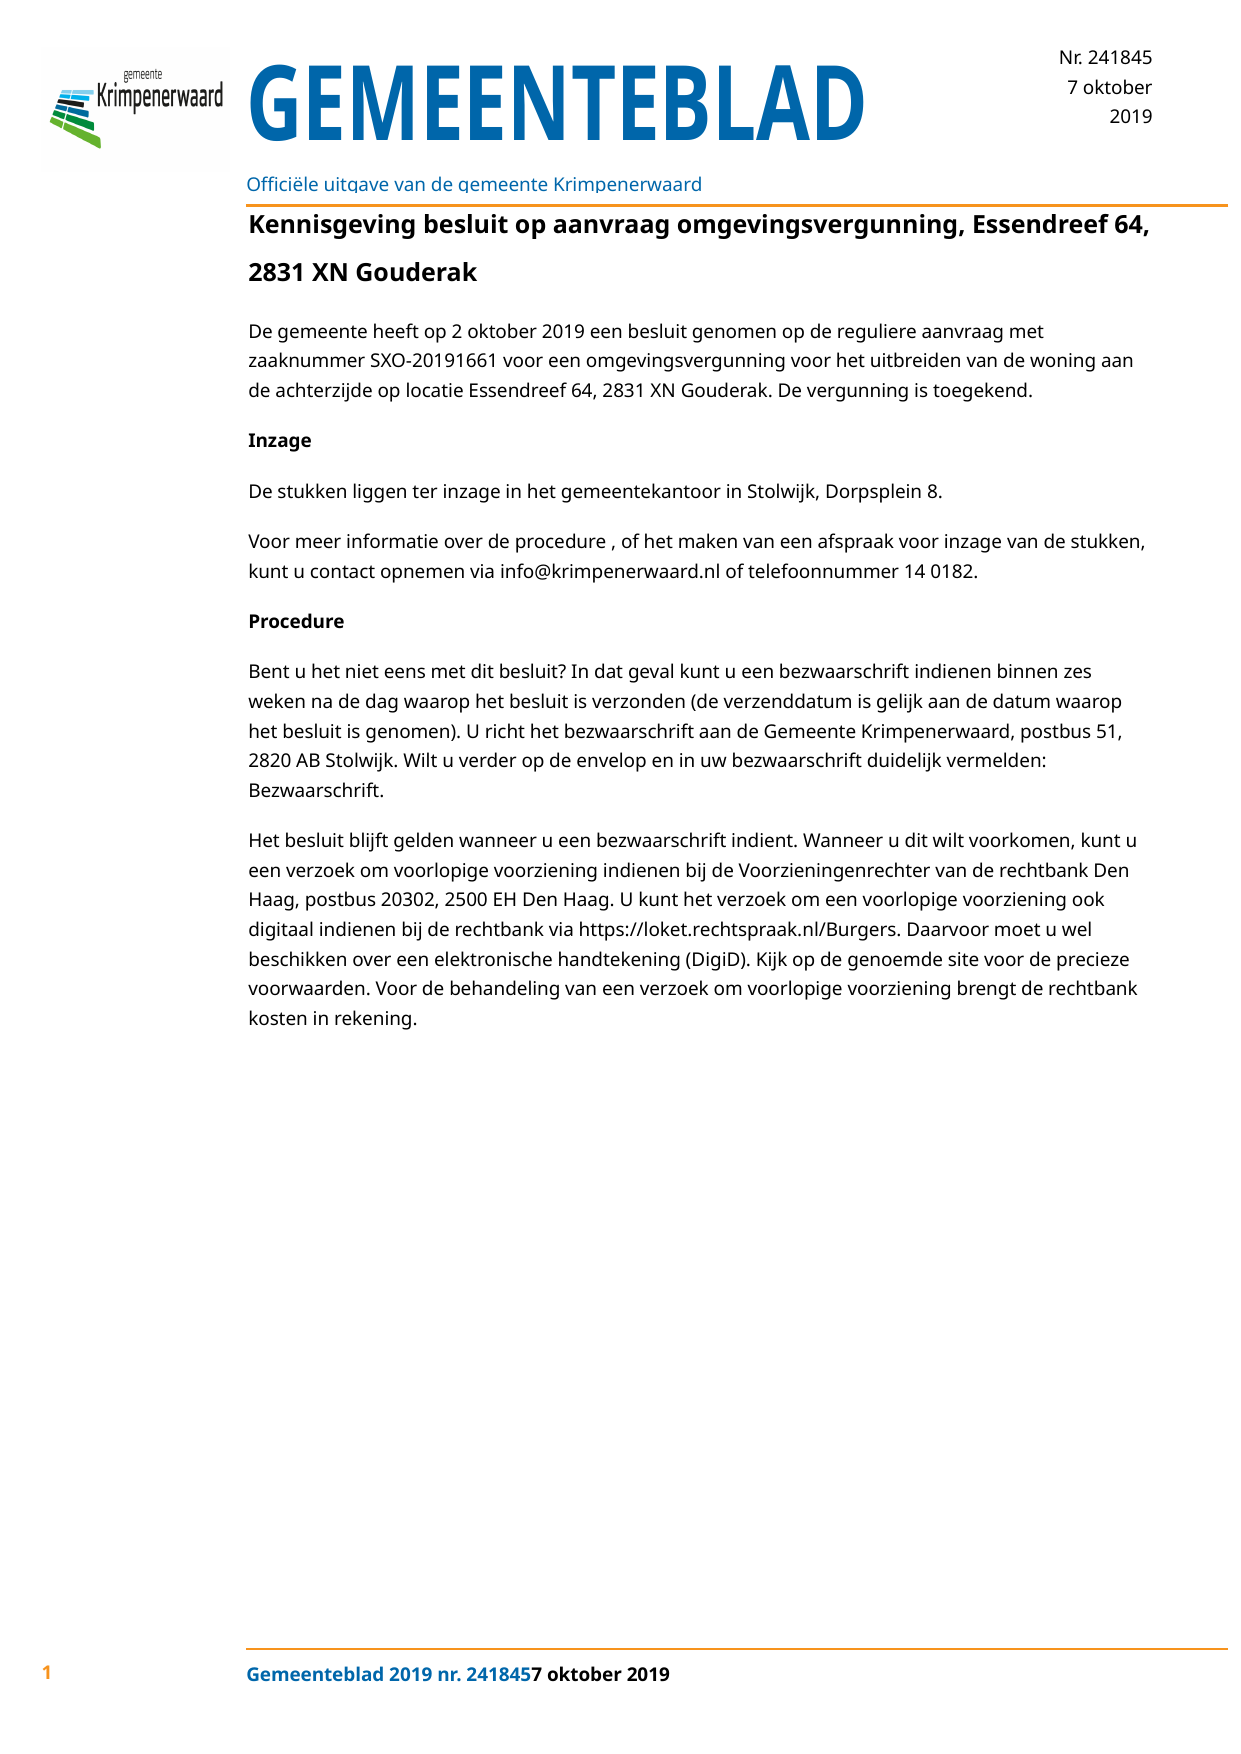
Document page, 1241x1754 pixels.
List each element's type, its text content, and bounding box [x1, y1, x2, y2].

text Voor meer informatie over de procedure , of het maken van een afspraak voor inzage van de stukken, kunt u contact opnemen via info@krimpenerwaard.nl of telefoonnummer 14 0182. [248, 528, 1152, 584]
text Bent u het niet eens met dit besluit? In dat geval kunt u een bezwaarschrift indienen binnen zes weken na de dag waarop het besluit is verzonden (de verzenddatum is gelijk aan de datum waarop het besluit is genomen). U richt het bezwaarschrift aan de Gemeente Krimpenerwaard, postbus 51, 2820 AB Stolwijk. Wilt u verder op de envelop en in uw bezwaarschrift duidelijk vermelden: Bezwaarschrift. [248, 659, 1152, 803]
text De gemeente heeft op 2 oktober 2019 een besluit genomen op de reguliere aanvraag met zaaknummer SXO-20191661 voor een omgevingsvergunning voor het uitbreiden van de woning aan de achterzijde op locatie Essendreef 64, 2831 XN Gouderak. De vergunning is toegekend. [248, 318, 1152, 403]
text Het besluit blijft gelden wanneer u een bezwaarschrift indient. Wanneer u dit wilt voorkomen, kunt u een verzoek om voorlopige voorziening indienen bij de Voorzieningenrechter van de rechtbank Den Haag, postbus 20302, 2500 EH Den Haag. U kunt het verzoek om een voorlopige voorziening ook digitaal indienen bij de rechtbank via https://loket.rechtspraak.nl/Burgers. Daarvoor moet u wel beschikken over een elektronische handtekening (DigiD). Kijk op de genoemde site voor de precieze voorwaarden. Voor de behandeling van een verzoek om voorlopige voorziening brengt de rechtbank kosten in rekening. [248, 827, 1152, 1031]
text Inzage [248, 427, 1152, 453]
text Procedure [248, 608, 1152, 634]
text De stukken liggen ter inzage in het gemeentekantoor in Stolwijk, Dorpsplein 8. [248, 478, 1152, 504]
text Kennisgeving besluit op aanvraag omgevingsvergunning, Essendreef 64, 2831 XN Gouderak [248, 207, 1152, 288]
picture [41, 47, 231, 172]
